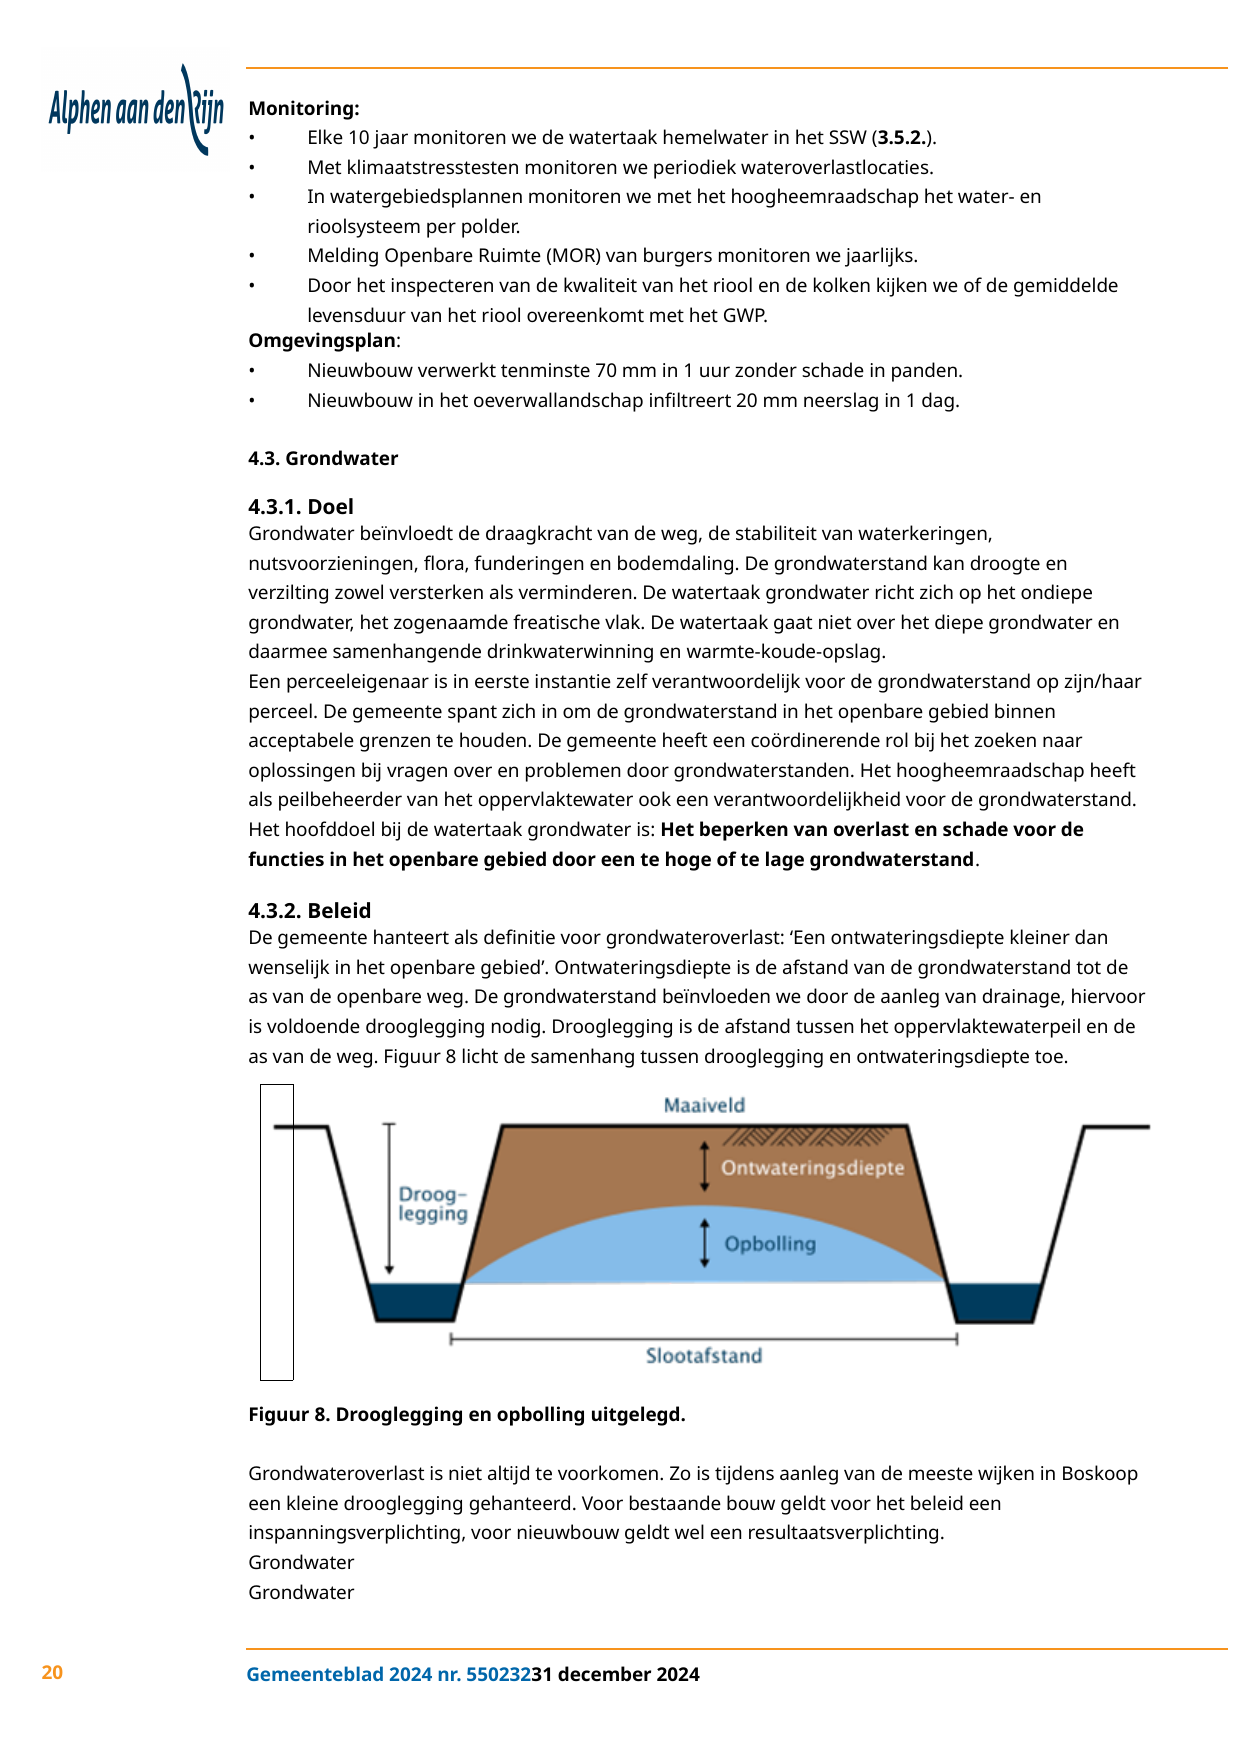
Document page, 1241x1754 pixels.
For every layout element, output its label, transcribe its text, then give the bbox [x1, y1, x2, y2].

text Het hoofddoel bij de watertaak grondwater is: Het beperken van overlast en schade voor de functies in het openbare gebied door een te hoge of te lage grondwaterstand. [248, 816, 1152, 871]
picture [268, 1093, 1155, 1371]
table_cell Monitoring: Elke 10 jaar monitoren we de watertaak hemelwater in het SSW (3.5.2.). Met klimaatstresstesten monitoren we periodiek wateroverlastlocaties. In watergebiedsplannen monitoren we met het hoogheemraadschap het water- en rioolsysteem per polder. Melding Openbare Ruimte (MOR) van burgers monitoren we jaarlijks. Door het inspecteren van de kwaliteit van het riool en de kolken kijken we of de gemiddelde levensduur van het riool overeenkomt met het GWP. [248, 95, 1152, 328]
text Grondwateroverlast is niet altijd te voorkomen. Zo is tijdens aanleg van de meeste wijken in Boskoop een kleine drooglegging gehanteerd. Voor bestaande bouw geldt voor het beleid een inspanningsverplichting, voor nieuwbouw geldt wel een resultaatsverplichting. [248, 1460, 1152, 1545]
text Grondwater beïnvloedt de draagkracht van de weg, de stabiliteit van waterkeringen, nutsvoorzieningen, flora, funderingen en bodemdaling. De grondwaterstand kan droogte en verzilting zowel versterken als verminderen. De watertaak grondwater richt zich op het ondiepe grondwater, het zogenaamde freatische vlak. De watertaak gaat niet over het diepe grondwater en daarmee samenhangende drinkwaterwinning en warmte-koude-opslag. [248, 520, 1152, 664]
text Grondwater [248, 1549, 1152, 1575]
text 4.3. Grondwater [248, 445, 1152, 471]
table_header Grondwater [248, 1579, 1152, 1604]
text 4.3.2. Beleid [248, 896, 1152, 924]
picture [41, 47, 231, 172]
text Een perceeleigenaar is in eerste instantie zelf verantwoordelijk voor de grondwaterstand op zijn/haar perceel. De gemeente spant zich in om de grondwaterstand in het openbare gebied binnen acceptabele grenzen te houden. De gemeente heeft een coördinerende rol bij het zoeken naar oplossingen bij vragen over en problemen door grondwaterstanden. Het hoogheemraadschap heeft als peilbeheerder van het oppervlaktewater ook een verantwoordelijkheid voor de grondwaterstand. [248, 668, 1152, 812]
text Figuur 8. Drooglegging en opbolling uitgelegd. [248, 1401, 1152, 1427]
text 4.3.1. Doel [248, 492, 1152, 520]
text De gemeente hanteert als definitie voor grondwateroverlast: ‘Een ontwateringsdiepte kleiner dan wenselijk in het openbare gebied’. Ontwateringsdiepte is de afstand van de grondwaterstand tot de as van de openbare weg. De grondwaterstand beïnvloeden we door de aanleg van drainage, hiervoor is voldoende drooglegging nodig. Drooglegging is de afstand tussen het oppervlaktewaterpeil en de as van de weg. Figuur 8 licht de samenhang tussen drooglegging en ontwateringsdiepte toe. [248, 924, 1152, 1069]
table_cell Omgevingsplan: Nieuwbouw verwerkt tenminste 70 mm in 1 uur zonder schade in panden. Nieuwbouw in het oeverwallandschap infiltreert 20 mm neerslag in 1 dag. [248, 328, 1152, 412]
